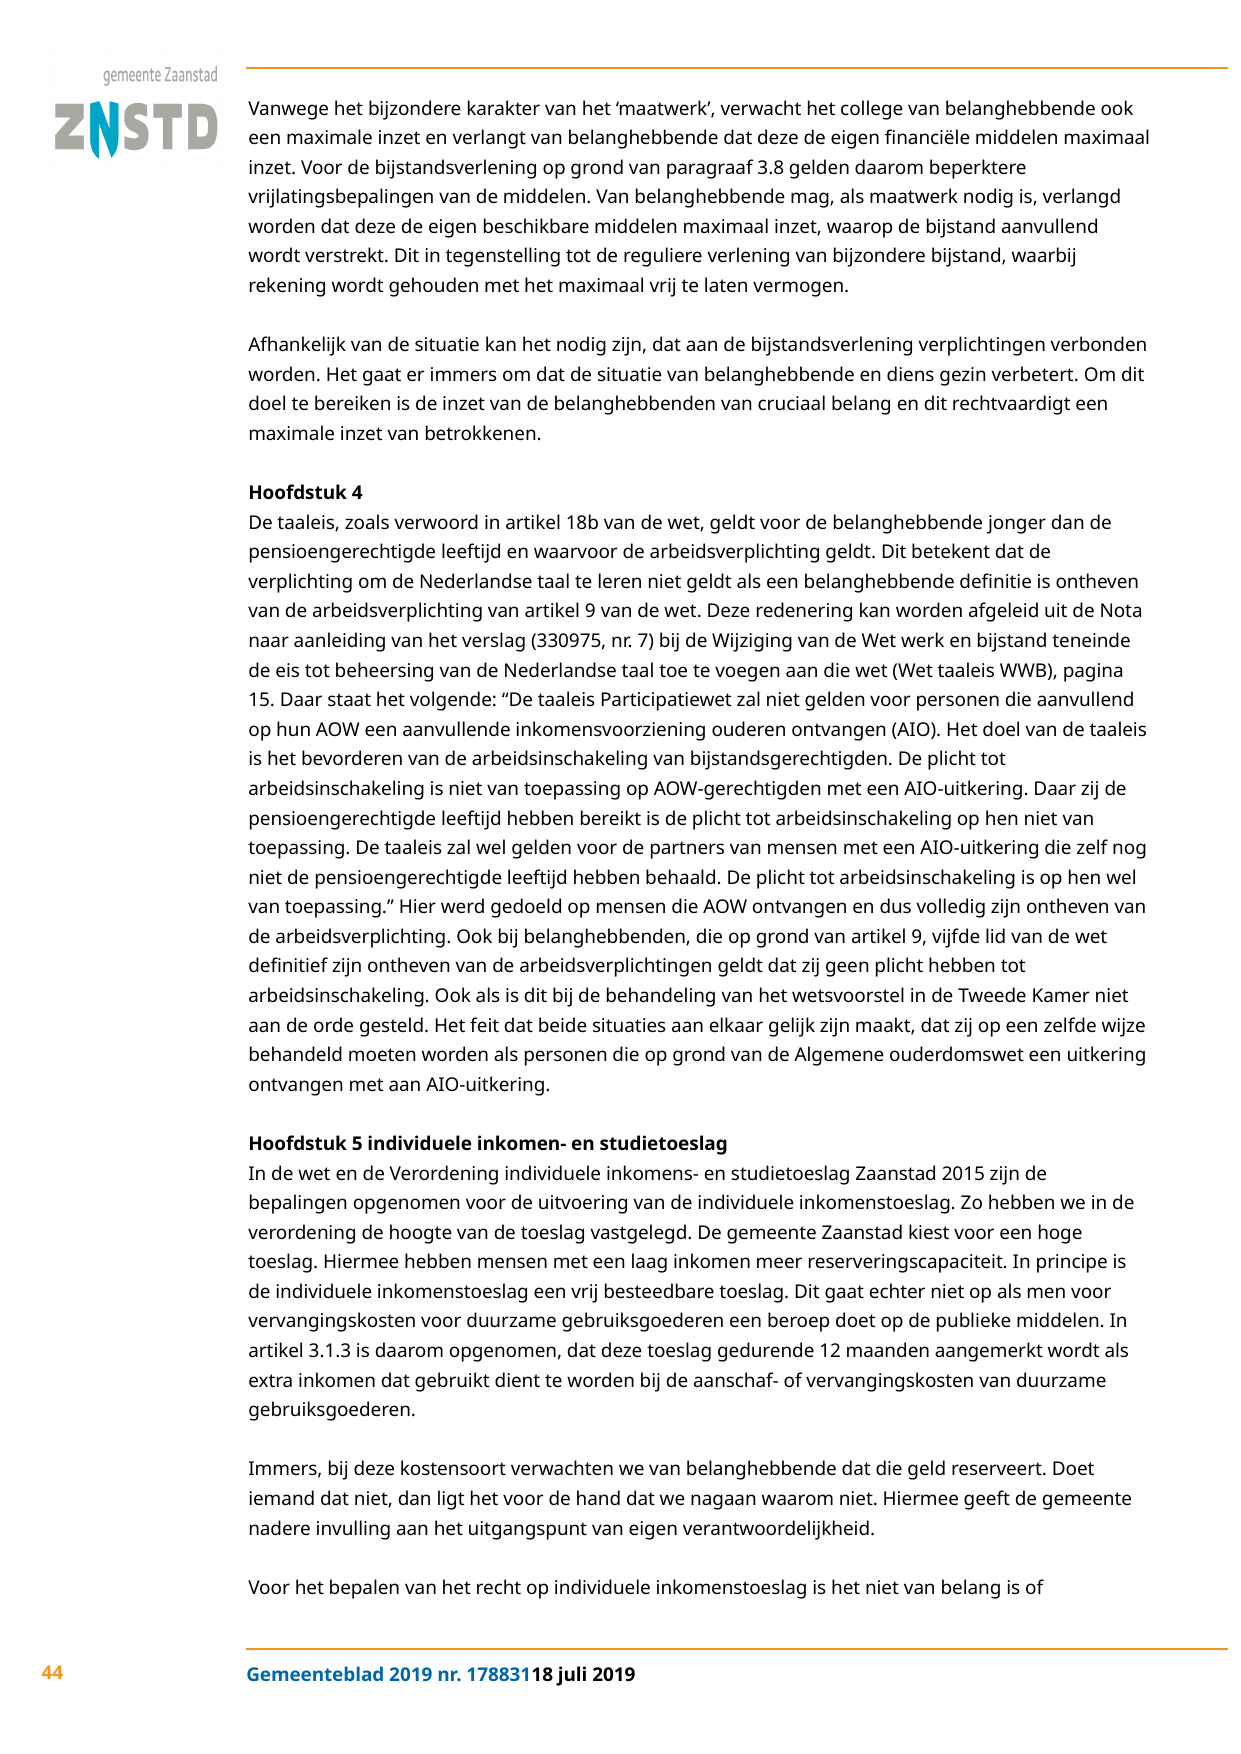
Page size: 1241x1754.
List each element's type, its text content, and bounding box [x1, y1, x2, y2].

text Hoofdstuk 4 [248, 479, 1152, 505]
picture [41, 47, 231, 172]
text Afhankelijk van de situatie kan het nodig zijn, dat aan de bijstandsverlening verplichtingen verbonden worden. Het gaat er immers om dat de situatie van belanghebbende en diens gezin verbetert. Om dit doel te bereiken is de inzet van de belanghebbenden van cruciaal belang en dit rechtvaardigt een maximale inzet van betrokkenen. [248, 331, 1152, 446]
text Hoofdstuk 5 individuele inkomen- en studietoeslag [248, 1130, 1152, 1156]
text Vanwege het bijzondere karakter van het ‘maatwerk’, verwacht het college van belanghebbende ook een maximale inzet en verlangt van belanghebbende dat deze de eigen financiële middelen maximaal inzet. Voor de bijstandsverlening op grond van paragraaf 3.8 gelden daarom beperktere vrijlatingsbepalingen van de middelen. Van belanghebbende mag, als maatwerk nodig is, verlangd worden dat deze de eigen beschikbare middelen maximaal inzet, waarop de bijstand aanvullend wordt verstrekt. Dit in tegenstelling tot de reguliere verlening van bijzondere bijstand, waarbij rekening wordt gehouden met het maximaal vrij te laten vermogen. [248, 95, 1152, 298]
text Immers, bij deze kostensoort verwachten we van belanghebbende dat die geld reserveert. Doet iemand dat niet, dan ligt het voor de hand dat we nagaan waarom niet. Hiermee geeft de gemeente nadere invulling aan het uitgangspunt van eigen verantwoordelijkheid. [248, 1456, 1152, 1541]
text In de wet en de Verordening individuele inkomens- en studietoeslag Zaanstad 2015 zijn de bepalingen opgenomen voor de uitvoering van de individuele inkomenstoeslag. Zo hebben we in de verordening de hoogte van de toeslag vastgelegd. De gemeente Zaanstad kiest voor een hoge toeslag. Hiermee hebben mensen met een laag inkomen meer reserveringscapaciteit. In principe is de individuele inkomenstoeslag een vrij besteedbare toeslag. Dit gaat echter niet op als men voor vervangingskosten voor duurzame gebruiksgoederen een beroep doet op de publieke middelen. In artikel 3.1.3 is daarom opgenomen, dat deze toeslag gedurende 12 maanden aangemerkt wordt als extra inkomen dat gebruikt dient te worden bij de aanschaf- of vervangingskosten van duurzame gebruiksgoederen. [248, 1160, 1152, 1422]
text De taaleis, zoals verwoord in artikel 18b van de wet, geldt voor de belanghebbende jonger dan de pensioengerechtigde leeftijd en waarvoor de arbeidsverplichting geldt. Dit betekent dat de verplichting om de Nederlandse taal te leren niet geldt als een belanghebbende definitie is ontheven van de arbeidsverplichting van artikel 9 van de wet. Deze redenering kan worden afgeleid uit de Nota naar aanleiding van het verslag (330975, nr. 7) bij de Wijziging van de Wet werk en bijstand teneinde de eis tot beheersing van de Nederlandse taal toe te voegen aan die wet (Wet taaleis WWB), pagina 15. Daar staat het volgende: “De taaleis Participatiewet zal niet gelden voor personen die aanvullend op hun AOW een aanvullende inkomensvoorziening ouderen ontvangen (AIO). Het doel van de taaleis is het bevorderen van de arbeidsinschakeling van bijstandsgerechtigden. De plicht tot arbeidsinschakeling is niet van toepassing op AOW-gerechtigden met een AIO-uitkering. Daar zij de pensioengerechtigde leeftijd hebben bereikt is de plicht tot arbeidsinschakeling op hen niet van toepassing. De taaleis zal wel gelden voor de partners van mensen met een AIO-uitkering die zelf nog niet de pensioengerechtigde leeftijd hebben behaald. De plicht tot arbeidsinschakeling is op hen wel van toepassing.” Hier werd gedoeld op mensen die AOW ontvangen en dus volledig zijn ontheven van de arbeidsverplichting. Ook bij belanghebbenden, die op grond van artikel 9, vijfde lid van de wet definitief zijn ontheven van de arbeidsverplichtingen geldt dat zij geen plicht hebben tot arbeidsinschakeling. Ook als is dit bij de behandeling van het wetsvoorstel in de Tweede Kamer niet aan de orde gesteld. Het feit dat beide situaties aan elkaar gelijk zijn maakt, dat zij op een zelfde wijze behandeld moeten worden als personen die op grond van de Algemene ouderdomswet een uitkering ontvangen met aan AIO-uitkering. [248, 509, 1152, 1097]
text Voor het bepalen van het recht op individuele inkomenstoeslag is het niet van belang is of [248, 1574, 1152, 1600]
